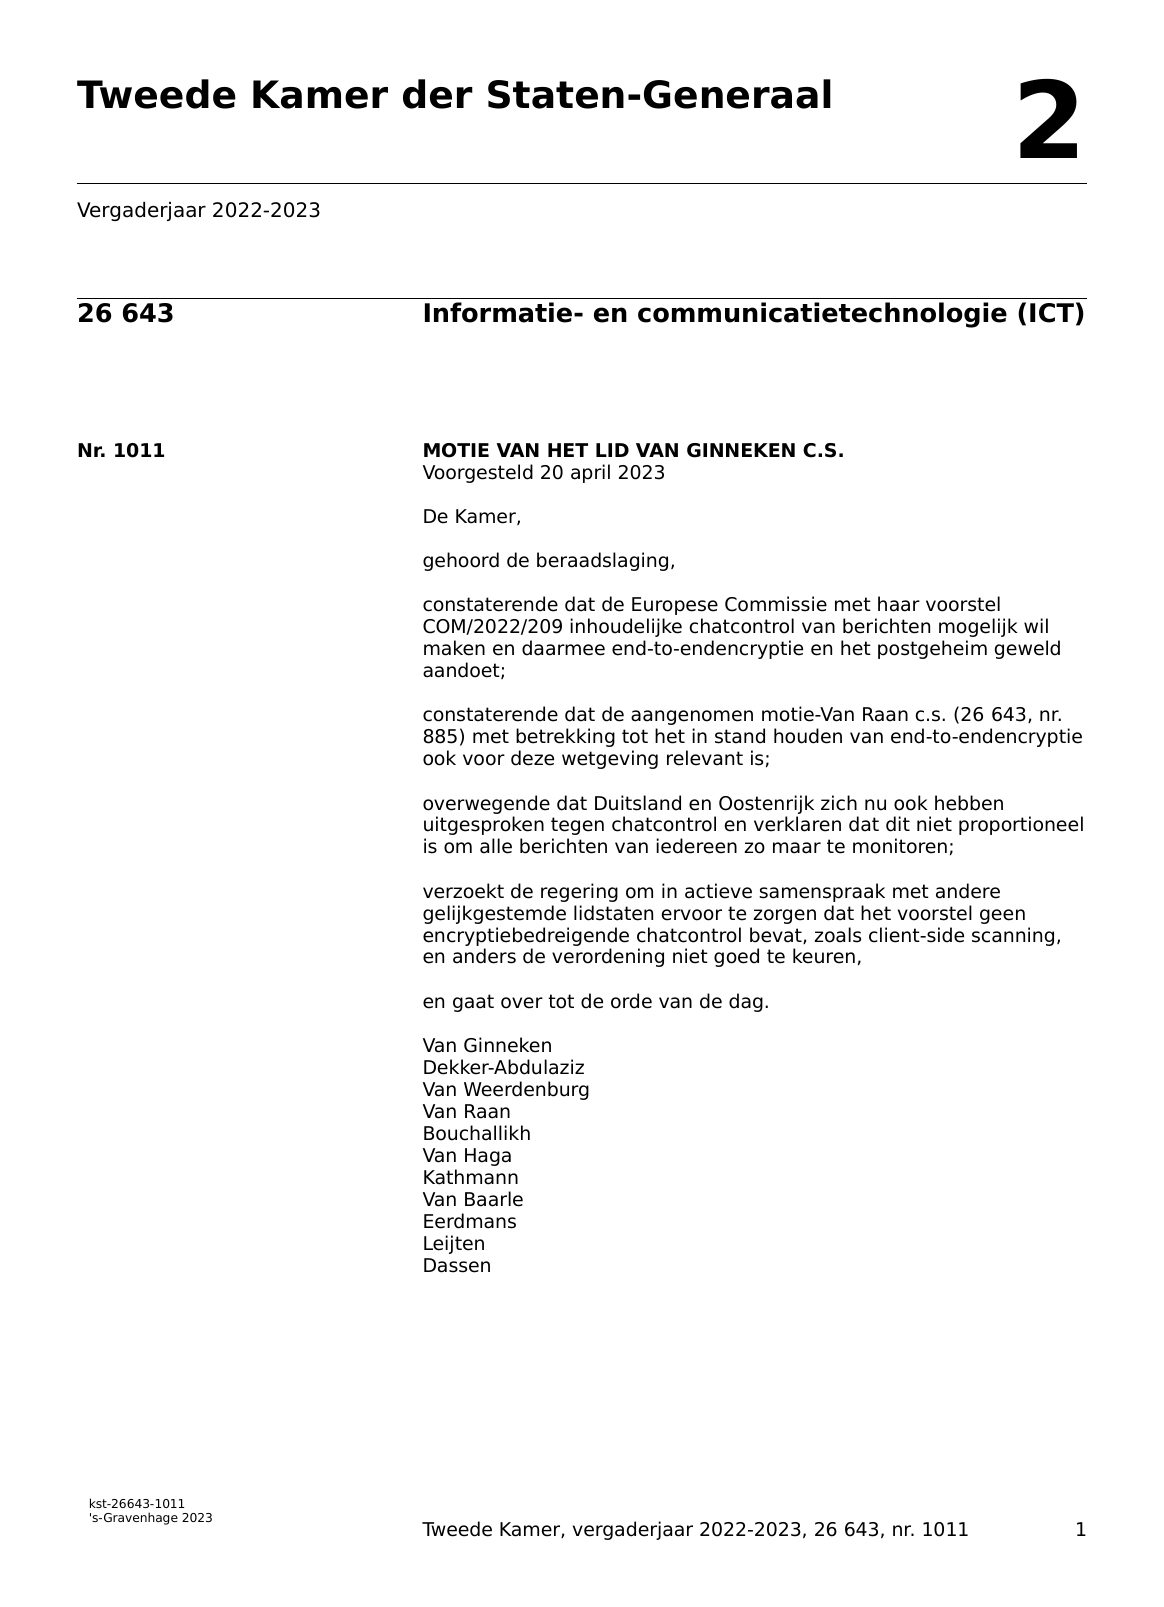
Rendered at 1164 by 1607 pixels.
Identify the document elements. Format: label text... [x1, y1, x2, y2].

text constaterende dat de Europese Commissie met haar voorstel COM/2022/209 inhoudelijke chatcontrol van berichten mogelijk wil maken en daarmee end-to-endencryptie en het postgeheim geweld aandoet; [422, 594, 1087, 682]
text Dassen [422, 1254, 1087, 1277]
text overwegende dat Duitsland en Oostenrijk zich nu ook hebben uitgesproken tegen chatcontrol en verklaren dat dit niet proportioneel is om alle berichten van iedereen zo maar te monitoren; [422, 792, 1087, 858]
text De Kamer, [422, 506, 1087, 528]
subtitle Nr. 1011 MOTIE VAN HET LID VAN GINNEKEN C.S. [77, 440, 1087, 462]
text gehoord de beraadslaging, [422, 550, 1087, 572]
subtitle 26 643 Informatie- en communicatietechnologie (ICT) [77, 299, 1087, 329]
text 's-Gravenhage 2023 [88, 1511, 323, 1525]
text kst-26643-1011 [88, 1497, 323, 1511]
table_cell Vergaderjaar 2022-2023 [77, 184, 1087, 298]
text constaterende dat de aangenomen motie-Van Raan c.s. (26 643, nr. 885) met betrekking tot het in stand houden van end-to-endencryptie ook voor deze wetgeving relevant is; [422, 704, 1087, 770]
text Van Raan [422, 1101, 1087, 1123]
text Van Ginneken [422, 1035, 1087, 1057]
text Van Weerdenburg [422, 1079, 1087, 1101]
text Bouchallikh [422, 1123, 1087, 1145]
text en gaat over tot de orde van de dag. [422, 991, 1087, 1013]
text Eerdmans [422, 1211, 1087, 1233]
text Van Haga [422, 1145, 1087, 1167]
table_header 2 [886, 59, 1087, 183]
text Van Baarle [422, 1189, 1087, 1211]
text Voorgesteld 20 april 2023 [422, 462, 1087, 484]
table_header Tweede Kamer der Staten-Generaal [77, 59, 886, 183]
text Dekker-Abdulaziz [422, 1057, 1087, 1079]
text verzoekt de regering om in actieve samenspraak met andere gelijkgestemde lidstaten ervoor te zorgen dat het voorstel geen encryptiebedreigende chatcontrol bevat, zoals client-side scanning, en anders de verordening niet goed te keuren, [422, 881, 1087, 968]
text Kathmann [422, 1167, 1087, 1189]
text Leijten [422, 1233, 1087, 1254]
